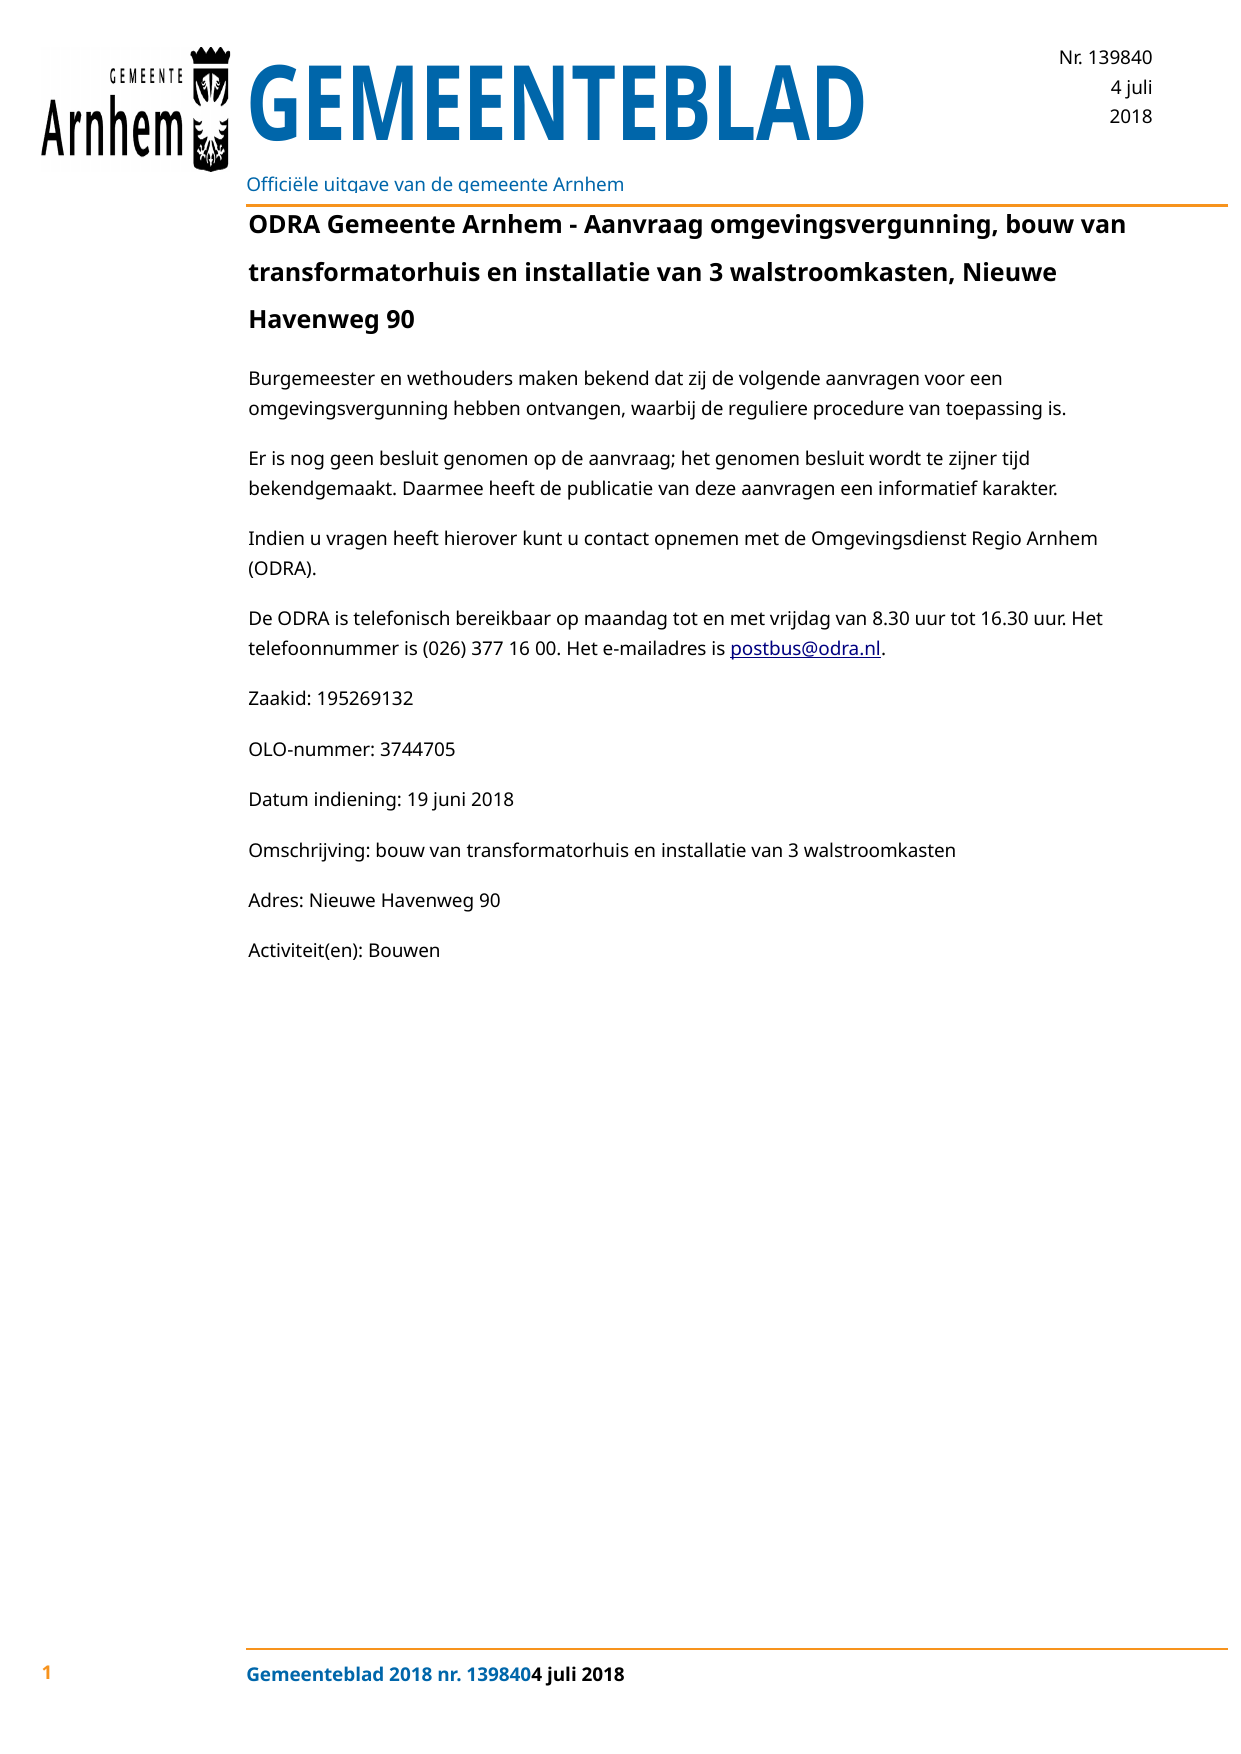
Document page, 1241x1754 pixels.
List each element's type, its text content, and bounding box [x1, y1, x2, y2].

text Activiteit(en): Bouwen [248, 938, 1152, 963]
text Burgemeester en wethouders maken bekend dat zij de volgende aanvragen voor een omgevingsvergunning hebben ontvangen, waarbij de reguliere procedure van toepassing is. [248, 366, 1152, 421]
text Zaakid: 195269132 [248, 686, 1152, 711]
text De ODRA is telefonisch bereikbaar op maandag tot en met vrijdag van 8.30 uur tot 16.30 uur. Het telefoonnummer is (026) 377 16 00. Het e-mailadres is postbus@odra.nl. [248, 606, 1152, 661]
text Indien u vragen heeft hierover kunt u contact opnemen met de Omgevingsdienst Regio Arnhem (ODRA). [248, 526, 1152, 581]
text OLO-nummer: 3744705 [248, 736, 1152, 762]
picture [41, 47, 231, 172]
text Datum indiening: 19 juni 2018 [248, 786, 1152, 812]
text Omschrijving: bouw van transformatorhuis en installatie van 3 walstroomkasten [248, 837, 1152, 862]
text Er is nog geen besluit genomen op de aanvraag; het genomen besluit wordt te zijner tijd bekendgemaakt. Daarmee heeft de publicatie van deze aanvragen een informatief karakter. [248, 446, 1152, 501]
text ODRA Gemeente Arnhem - Aanvraag omgevingsvergunning, bouw van transformatorhuis en installatie van 3 walstroomkasten, Nieuwe Havenweg 90 [248, 207, 1152, 336]
text Adres: Nieuwe Havenweg 90 [248, 887, 1152, 913]
